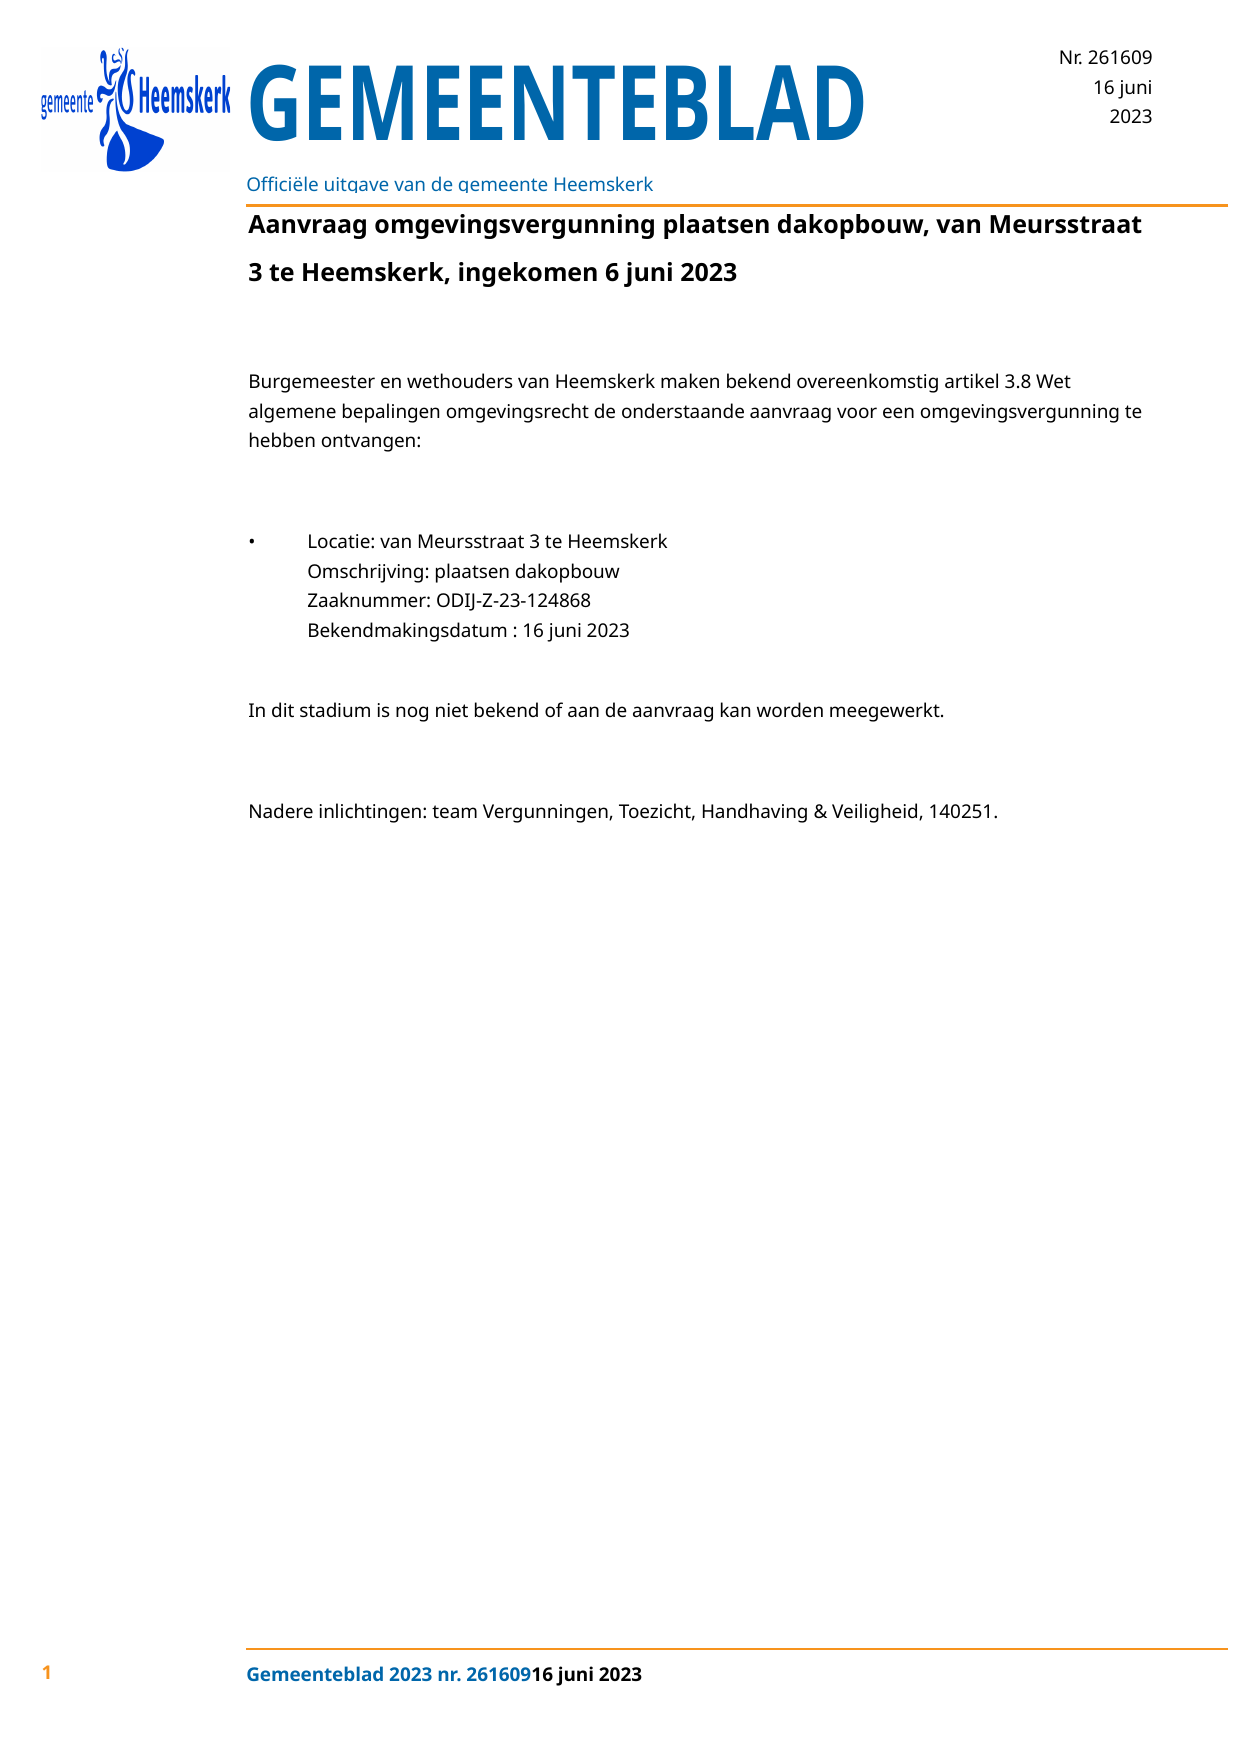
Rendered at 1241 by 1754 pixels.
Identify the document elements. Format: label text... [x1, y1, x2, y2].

list Zaaknummer: ODIJ-Z-23-124868 [248, 587, 1152, 613]
text In dit stadium is nog niet bekend of aan de aanvraag kan worden meegewerkt. [248, 697, 1152, 723]
text Nadere inlichtingen: team Vergunningen, Toezicht, Handhaving & Veiligheid, 140251. [248, 798, 1152, 824]
list Bekendmakingsdatum : 16 juni 2023 [248, 617, 1152, 643]
picture [41, 47, 231, 172]
text Aanvraag omgevingsvergunning plaatsen dakopbouw, van Meursstraat 3 te Heemskerk, ingekomen 6 juni 2023 [248, 207, 1152, 288]
text Burgemeester en wethouders van Heemskerk maken bekend overeenkomstig artikel 3.8 Wet algemene bepalingen omgevingsrecht de onderstaande aanvraag voor een omgevingsvergunning te hebben ontvangen: [248, 368, 1152, 453]
list Omschrijving: plaatsen dakopbouw [248, 558, 1152, 584]
list Locatie: van Meursstraat 3 te Heemskerk [248, 528, 1152, 554]
